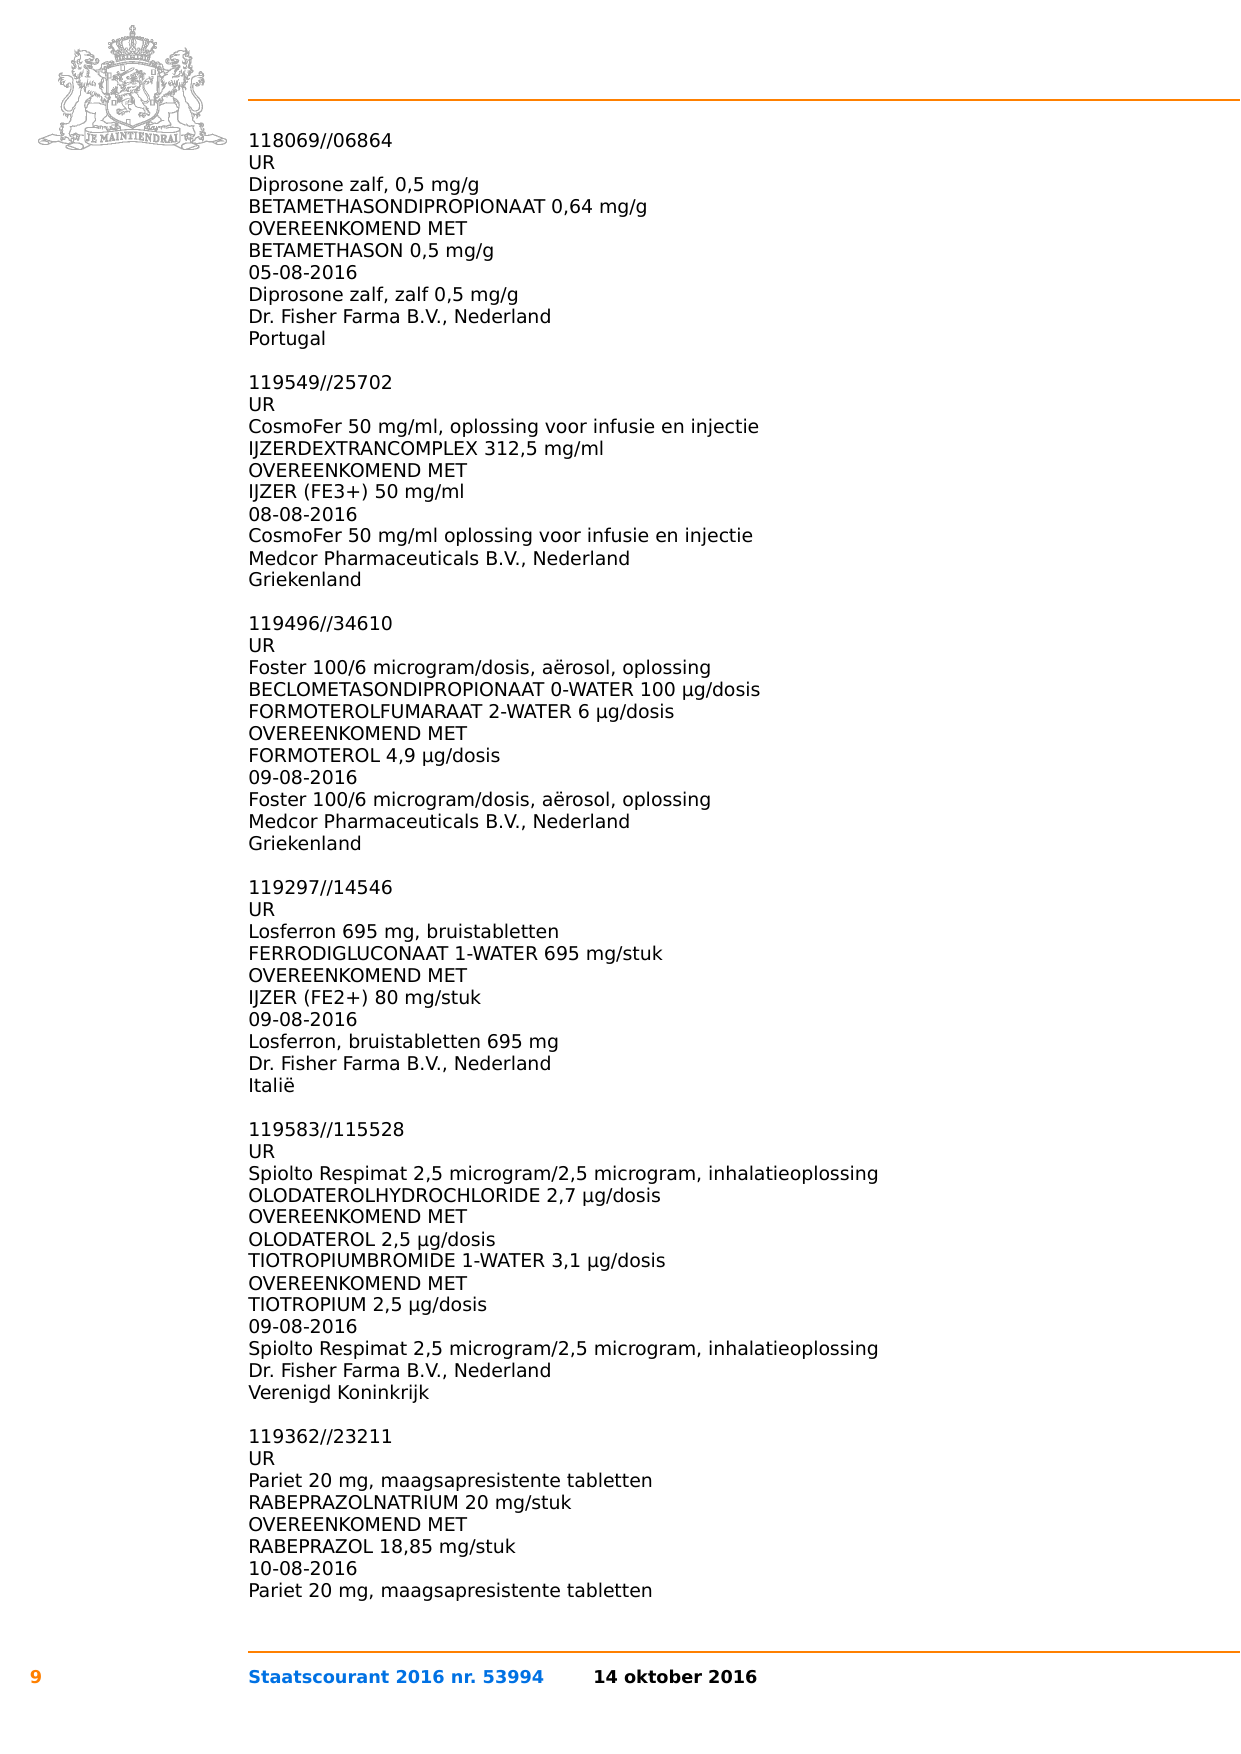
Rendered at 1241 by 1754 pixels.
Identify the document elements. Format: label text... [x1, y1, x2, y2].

text Losferron 695 mg, bruistabletten [248, 921, 1163, 943]
text Medcor Pharmaceuticals B.V., Nederland [248, 547, 1163, 569]
text Italië [248, 1075, 1163, 1097]
text Spiolto Respimat 2,5 microgram/2,5 microgram, inhalatieoplossing [248, 1338, 1163, 1360]
text 09-08-2016 [248, 1009, 1163, 1031]
text Diprosone zalf, zalf 0,5 mg/g [248, 284, 1163, 306]
text Pariet 20 mg, maagsapresistente tabletten [248, 1580, 1163, 1602]
text UR [248, 635, 1163, 657]
text Medcor Pharmaceuticals B.V., Nederland [248, 811, 1163, 833]
text UR [248, 899, 1163, 921]
text IJZERDEXTRANCOMPLEX 312,5 mg/ml [248, 437, 1163, 459]
text OVEREENKOMEND MET [248, 1206, 1163, 1228]
text IJZER (FE2+) 80 mg/stuk [248, 987, 1163, 1009]
text TIOTROPIUMBROMIDE 1-WATER 3,1 µg/dosis [248, 1250, 1163, 1272]
text Foster 100/6 microgram/dosis, aërosol, oplossing [248, 657, 1163, 679]
text Portugal [248, 328, 1163, 350]
text Pariet 20 mg, maagsapresistente tabletten [248, 1470, 1163, 1492]
text OVEREENKOMEND MET [248, 1272, 1163, 1294]
text FERRODIGLUCONAAT 1-WATER 695 mg/stuk [248, 943, 1163, 965]
text OVEREENKOMEND MET [248, 965, 1163, 987]
text CosmoFer 50 mg/ml oplossing voor infusie en injectie [248, 525, 1163, 547]
text UR [248, 393, 1163, 416]
text UR [248, 1141, 1163, 1162]
text OLODATEROLHYDROCHLORIDE 2,7 µg/dosis [248, 1184, 1163, 1206]
text Griekenland [248, 833, 1163, 855]
text RABEPRAZOLNATRIUM 20 mg/stuk [248, 1492, 1163, 1514]
text 09-08-2016 [248, 767, 1163, 789]
text FORMOTEROL 4,9 µg/dosis [248, 745, 1163, 767]
text Verenigd Koninkrijk [248, 1382, 1163, 1404]
text Dr. Fisher Farma B.V., Nederland [248, 1360, 1163, 1382]
text BETAMETHASON 0,5 mg/g [248, 240, 1163, 262]
text OVEREENKOMEND MET [248, 723, 1163, 745]
text Griekenland [248, 569, 1163, 591]
text BETAMETHASONDIPROPIONAAT 0,64 mg/g [248, 196, 1163, 218]
text BECLOMETASONDIPROPIONAAT 0-WATER 100 µg/dosis [248, 679, 1163, 701]
text 119362//23211 [248, 1426, 1163, 1448]
text RABEPRAZOL 18,85 mg/stuk [248, 1536, 1163, 1558]
text 119297//14546 [248, 877, 1163, 899]
text 10-08-2016 [248, 1558, 1163, 1580]
text OVEREENKOMEND MET [248, 459, 1163, 481]
text Diprosone zalf, 0,5 mg/g [248, 174, 1163, 196]
text Losferron, bruistabletten 695 mg [248, 1031, 1163, 1053]
text OLODATEROL 2,5 µg/dosis [248, 1228, 1163, 1250]
text UR [248, 152, 1163, 174]
text IJZER (FE3+) 50 mg/ml [248, 481, 1163, 503]
text Dr. Fisher Farma B.V., Nederland [248, 306, 1163, 328]
text OVEREENKOMEND MET [248, 218, 1163, 240]
text 08-08-2016 [248, 503, 1163, 525]
text UR [248, 1448, 1163, 1470]
text 119496//34610 [248, 613, 1163, 635]
picture [38, 25, 227, 150]
text Foster 100/6 microgram/dosis, aërosol, oplossing [248, 789, 1163, 811]
text TIOTROPIUM 2,5 µg/dosis [248, 1294, 1163, 1316]
text 119583//115528 [248, 1118, 1163, 1141]
text 09-08-2016 [248, 1316, 1163, 1338]
text OVEREENKOMEND MET [248, 1514, 1163, 1536]
text CosmoFer 50 mg/ml, oplossing voor infusie en injectie [248, 416, 1163, 437]
text Dr. Fisher Farma B.V., Nederland [248, 1053, 1163, 1075]
text FORMOTEROLFUMARAAT 2-WATER 6 µg/dosis [248, 701, 1163, 723]
text 118069//06864 [248, 130, 1163, 152]
text 119549//25702 [248, 372, 1163, 393]
text 05-08-2016 [248, 262, 1163, 284]
text Spiolto Respimat 2,5 microgram/2,5 microgram, inhalatieoplossing [248, 1162, 1163, 1184]
